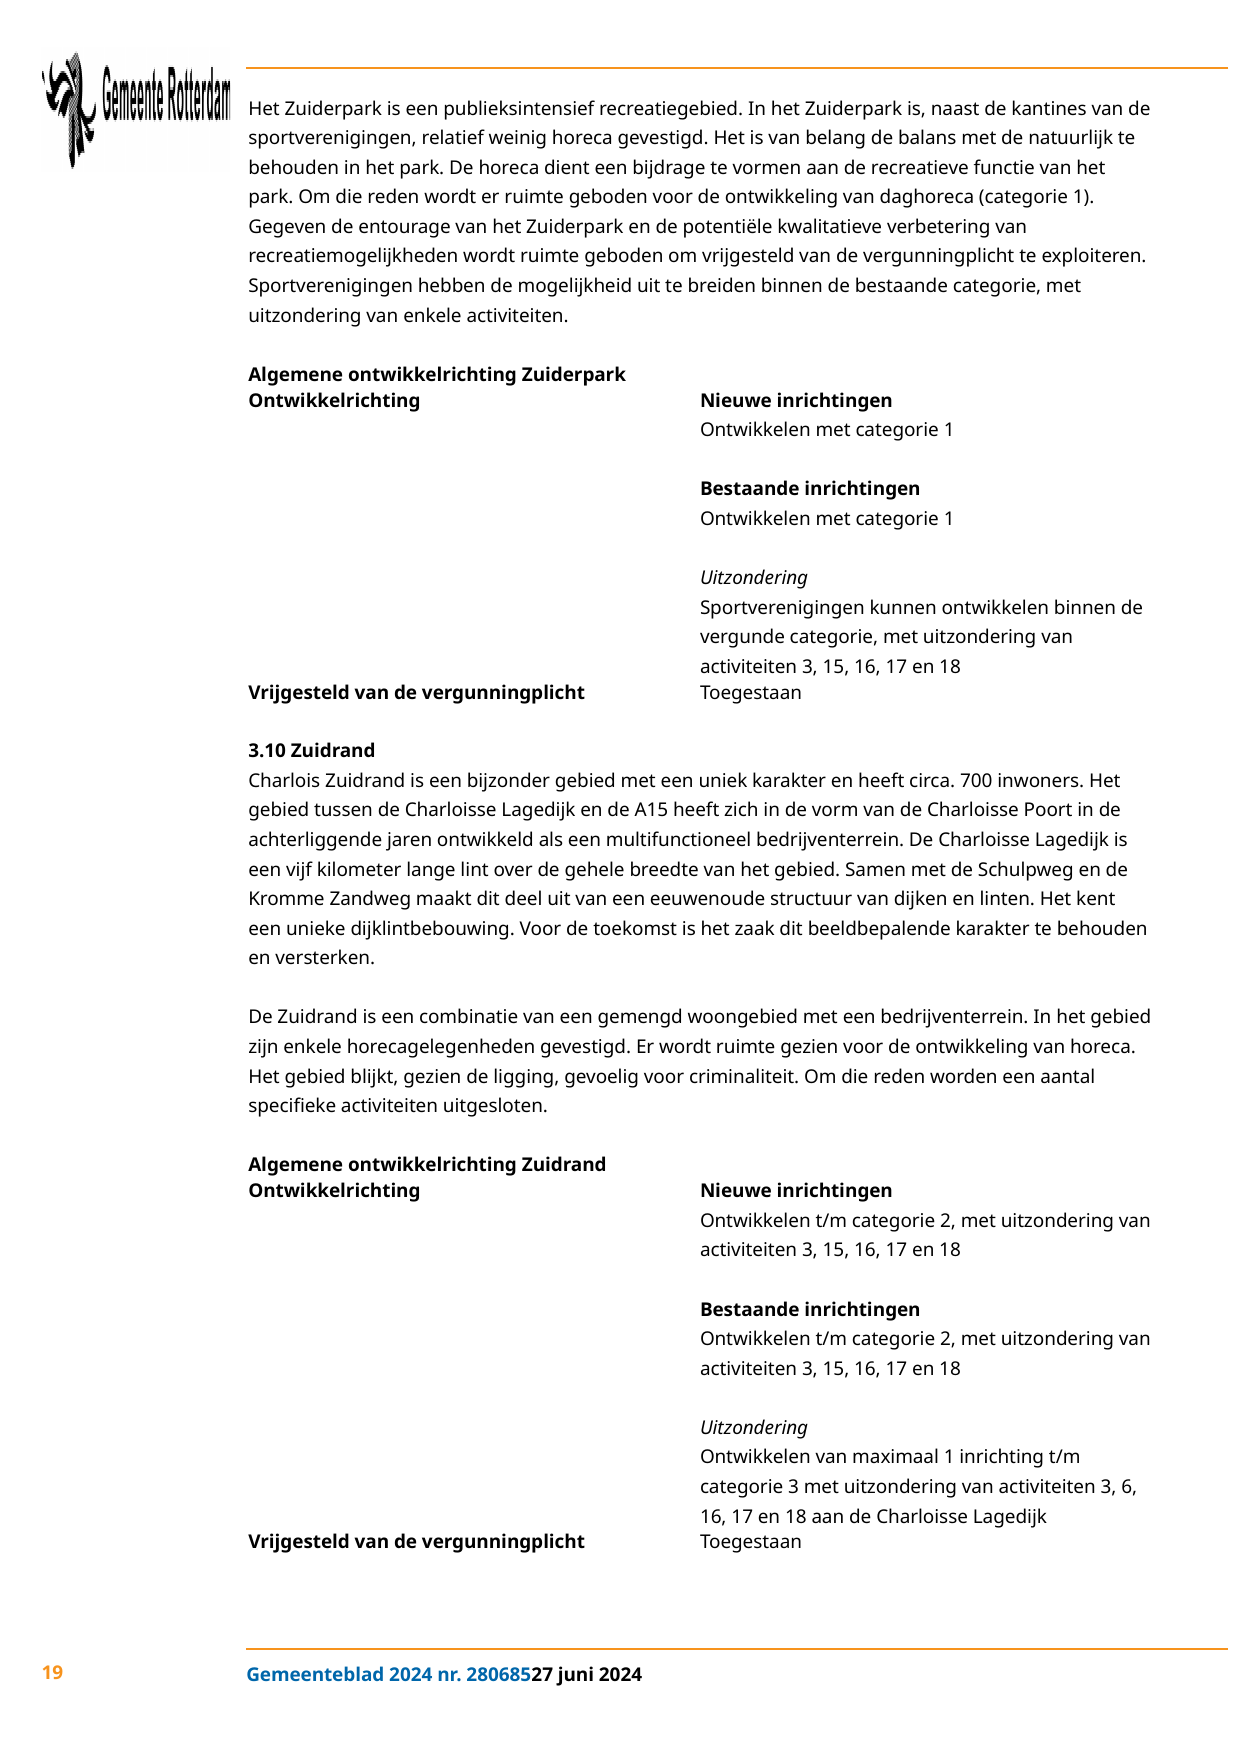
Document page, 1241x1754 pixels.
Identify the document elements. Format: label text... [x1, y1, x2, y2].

text Het Zuiderpark is een publieksintensief recreatiegebied. In het Zuiderpark is, naast de kantines van de sportverenigingen, relatief weinig horeca gevestigd. Het is van belang de balans met de natuurlijk te behouden in het park. De horeca dient een bijdrage te vormen aan de recreatieve functie van het park. Om die reden wordt er ruimte geboden voor de ontwikkeling van daghoreca (categorie 1). Gegeven de entourage van het Zuiderpark en de potentiële kwalitatieve verbetering van recreatiemogelijkheden wordt ruimte geboden om vrijgesteld van de vergunningplicht te exploiteren. Sportverenigingen hebben de mogelijkheid uit te breiden binnen de bestaande categorie, met uitzondering van enkele activiteiten. [248, 95, 1152, 328]
table_cell Vrijgesteld van de vergunningplicht [248, 1529, 700, 1554]
picture [41, 47, 231, 172]
table_cell Nieuwe inrichtingen Ontwikkelen met categorie 1 Bestaande inrichtingen Ontwikkelen met categorie 1 Uitzondering Sportverenigingen kunnen ontwikkelen binnen de vergunde categorie, met uitzondering van activiteiten 3, 15, 16, 17 en 18 [700, 387, 1152, 679]
table_cell Toegestaan [700, 679, 1152, 704]
table_header Algemene ontwikkelrichting Zuiderpark [248, 361, 1152, 387]
text 3.10 Zuidrand [248, 737, 1152, 763]
table_cell Nieuwe inrichtingen Ontwikkelen t/m categorie 2, met uitzondering van activiteiten 3, 15, 16, 17 en 18 Bestaande inrichtingen Ontwikkelen t/m categorie 2, met uitzondering van activiteiten 3, 15, 16, 17 en 18 Uitzondering Ontwikkelen van maximaal 1 inrichting t/m categorie 3 met uitzondering van activiteiten 3, 6, 16, 17 en 18 aan de Charloisse Lagedijk [700, 1178, 1152, 1528]
text De Zuidrand is een combinatie van een gemengd woongebied met een bedrijventerrein. In het gebied zijn enkele horecagelegenheden gevestigd. Er wordt ruimte gezien voor de ontwikkeling van horeca. Het gebied blijkt, gezien de ligging, gevoelig voor criminaliteit. Om die reden worden een aantal specifieke activiteiten uitgesloten. [248, 1004, 1152, 1118]
table_cell Vrijgesteld van de vergunningplicht [248, 679, 700, 704]
table_header Algemene ontwikkelrichting Zuidrand [248, 1152, 1152, 1177]
text Charlois Zuidrand is een bijzonder gebied met een uniek karakter en heeft circa. 700 inwoners. Het gebied tussen de Charloisse Lagedijk en de A15 heeft zich in de vorm van de Charloisse Poort in de achterliggende jaren ontwikkeld als een multifunctioneel bedrijventerrein. De Charloisse Lagedijk is een vijf kilometer lange lint over de gehele breedte van het gebied. Samen met de Schulpweg en de Kromme Zandweg maakt dit deel uit van een eeuwenoude structuur van dijken en linten. Het kent een unieke dijklintbebouwing. Voor de toekomst is het zaak dit beeldbepalende karakter te behouden en versterken. [248, 767, 1152, 970]
table_cell Toegestaan [700, 1529, 1152, 1554]
table_cell Ontwikkelrichting [248, 387, 700, 679]
table_cell Ontwikkelrichting [248, 1178, 700, 1528]
